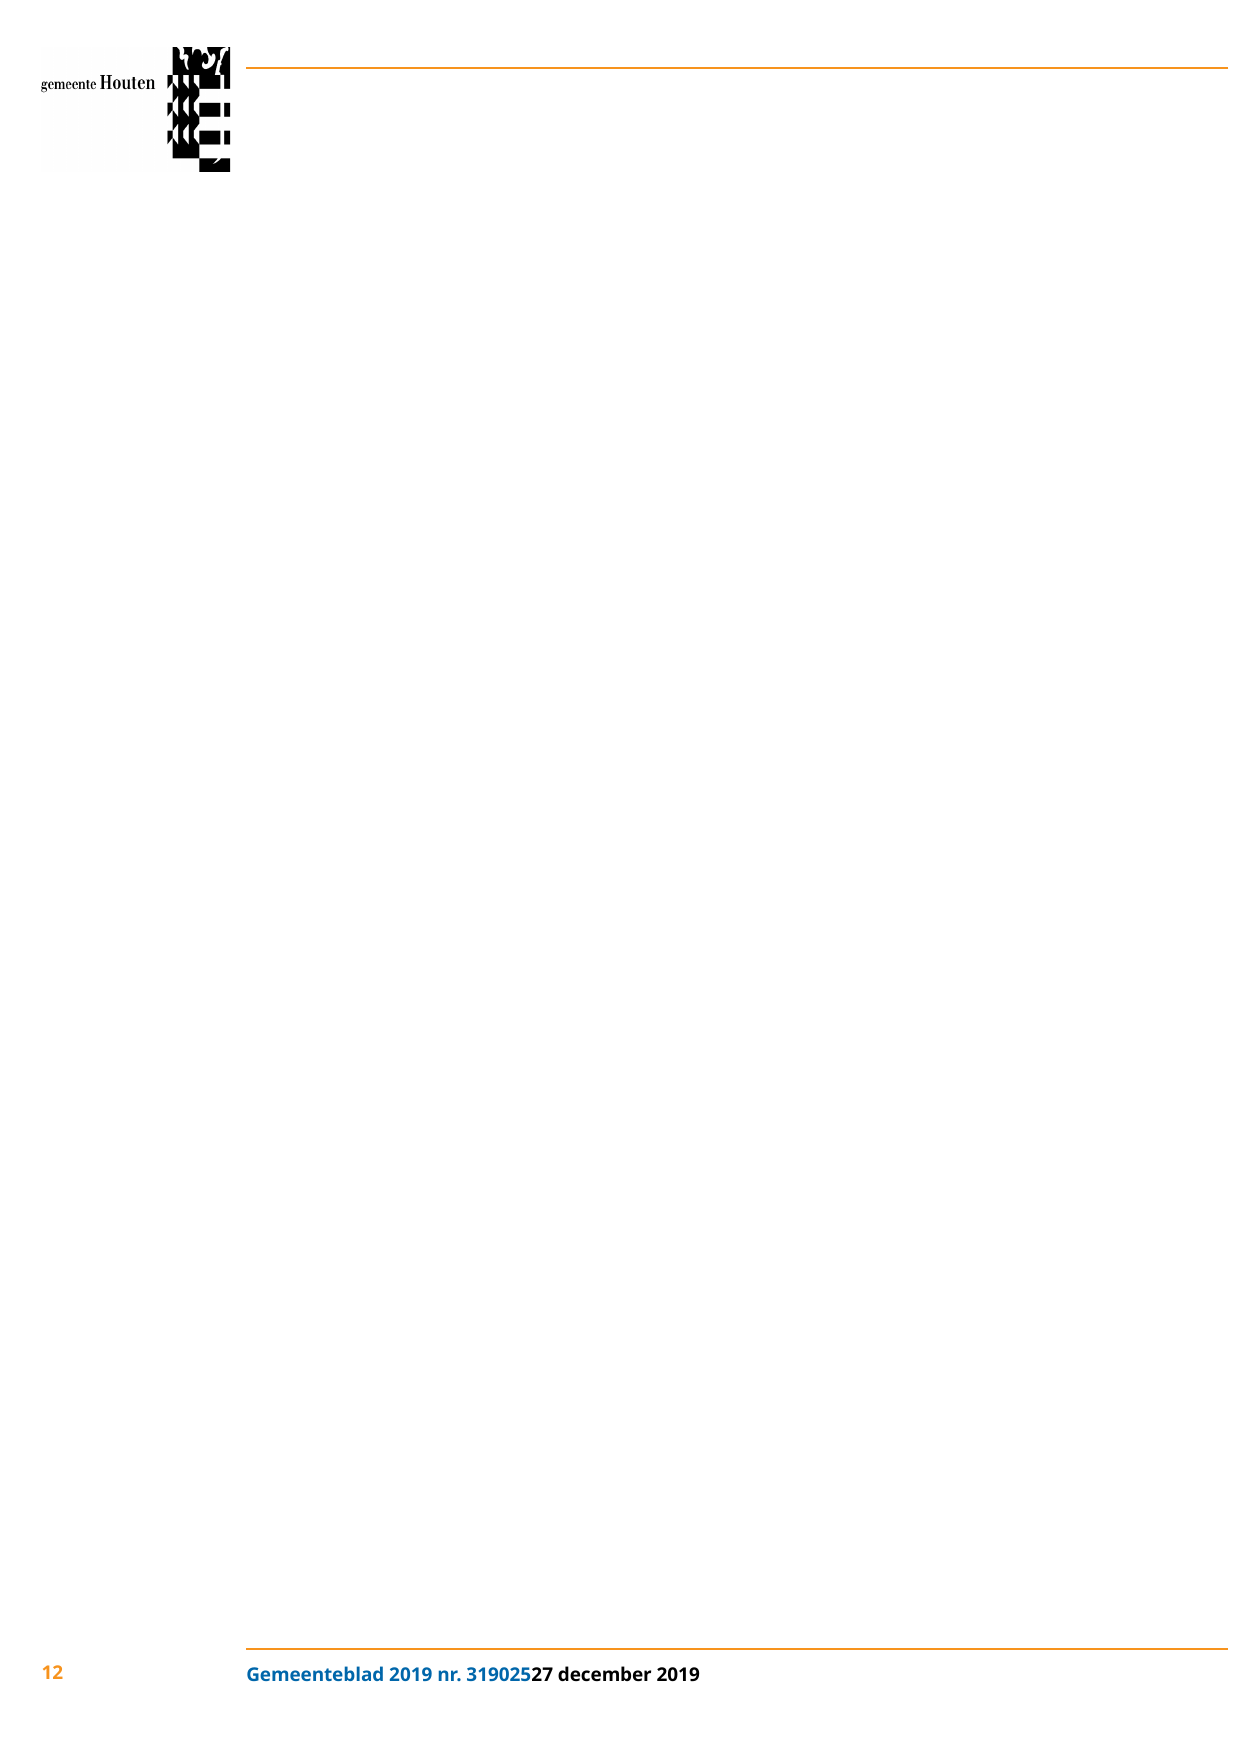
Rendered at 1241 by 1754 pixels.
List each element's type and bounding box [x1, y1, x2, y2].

picture [41, 47, 231, 172]
